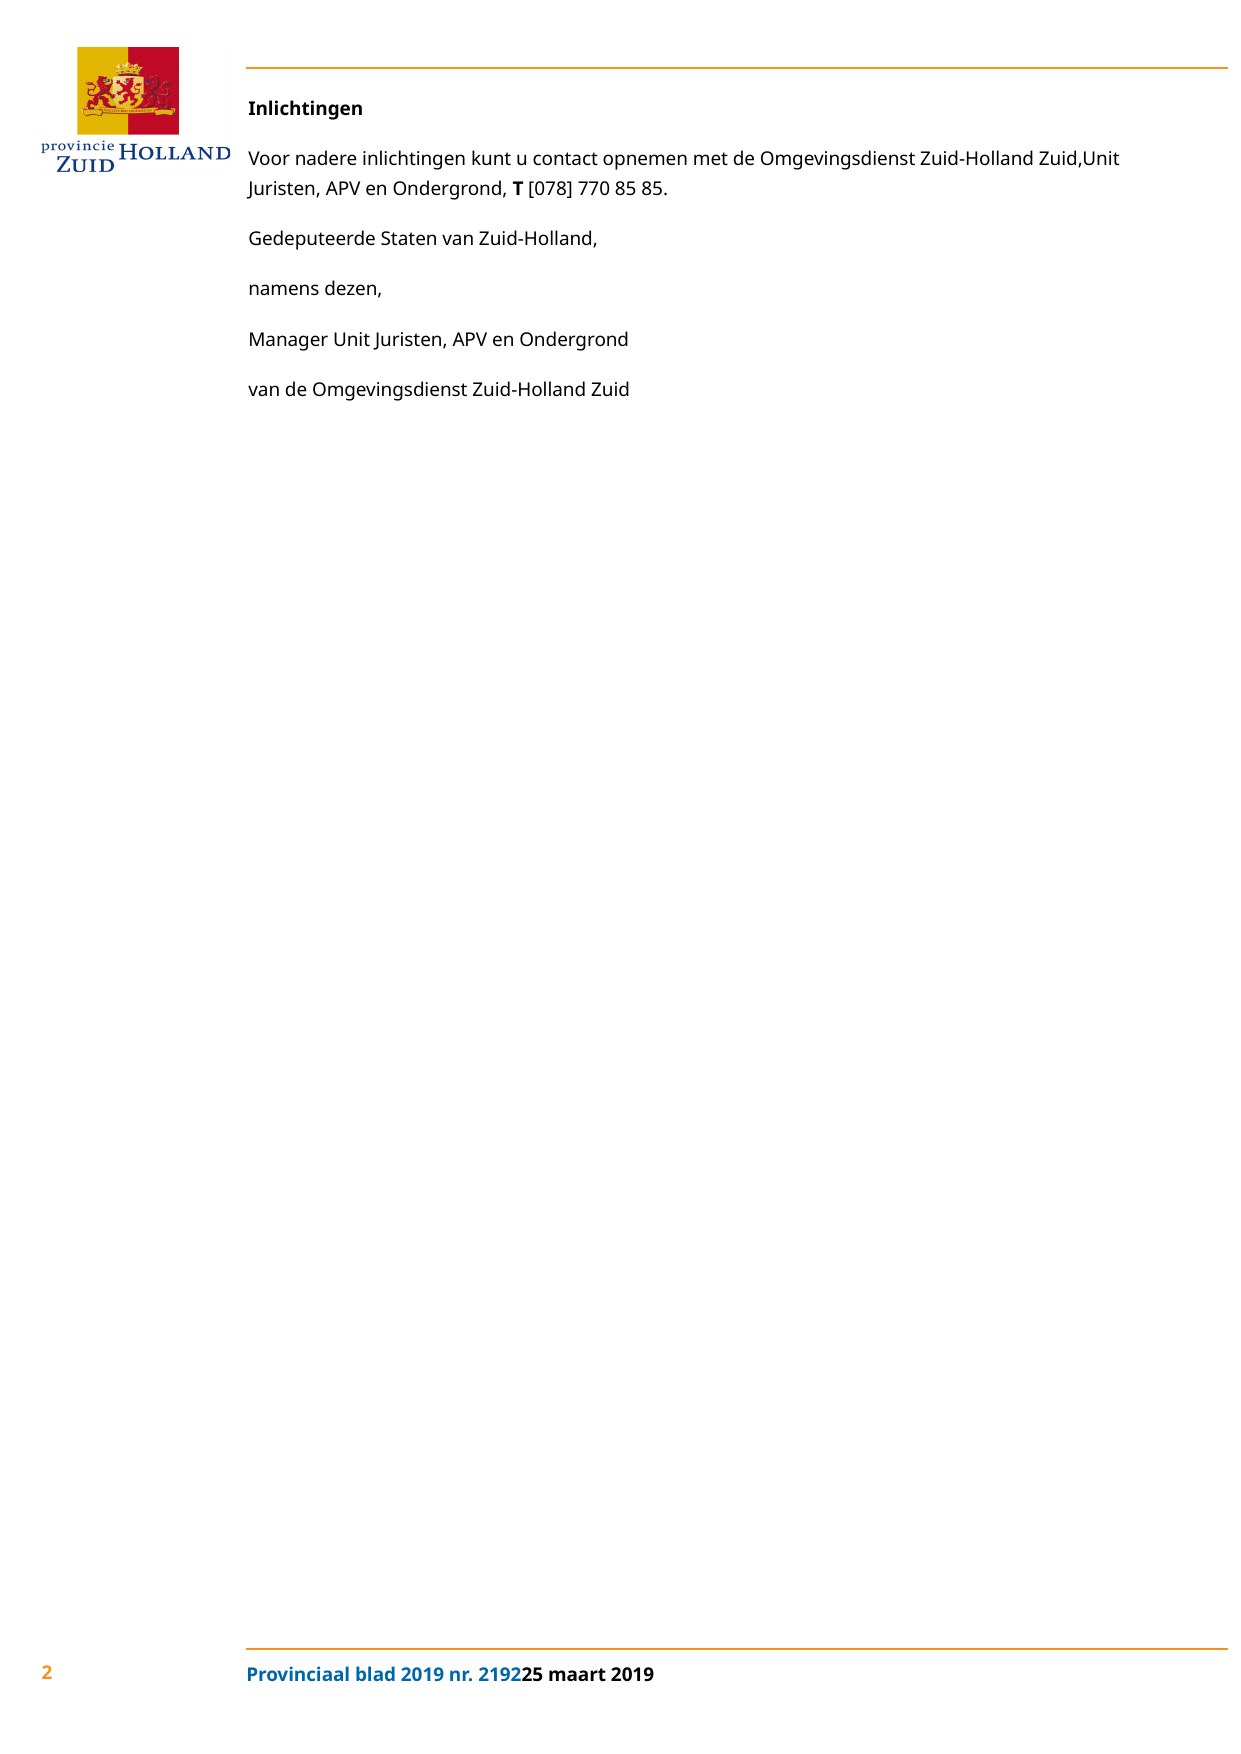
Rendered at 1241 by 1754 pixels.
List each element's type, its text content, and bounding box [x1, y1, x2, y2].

text Voor nadere inlichtingen kunt u contact opnemen met de Omgevingsdienst Zuid-Holland Zuid,Unit Juristen, APV en Ondergrond, T [078] 770 85 85. [248, 145, 1152, 201]
text namens dezen, [248, 276, 1152, 301]
text van de Omgevingsdienst Zuid-Holland Zuid [248, 376, 1152, 402]
text Inlichtingen [248, 95, 1152, 121]
text Gedeputeerde Staten van Zuid-Holland, [248, 225, 1152, 251]
text Manager Unit Juristen, APV en Ondergrond [248, 326, 1152, 352]
picture [41, 47, 231, 172]
